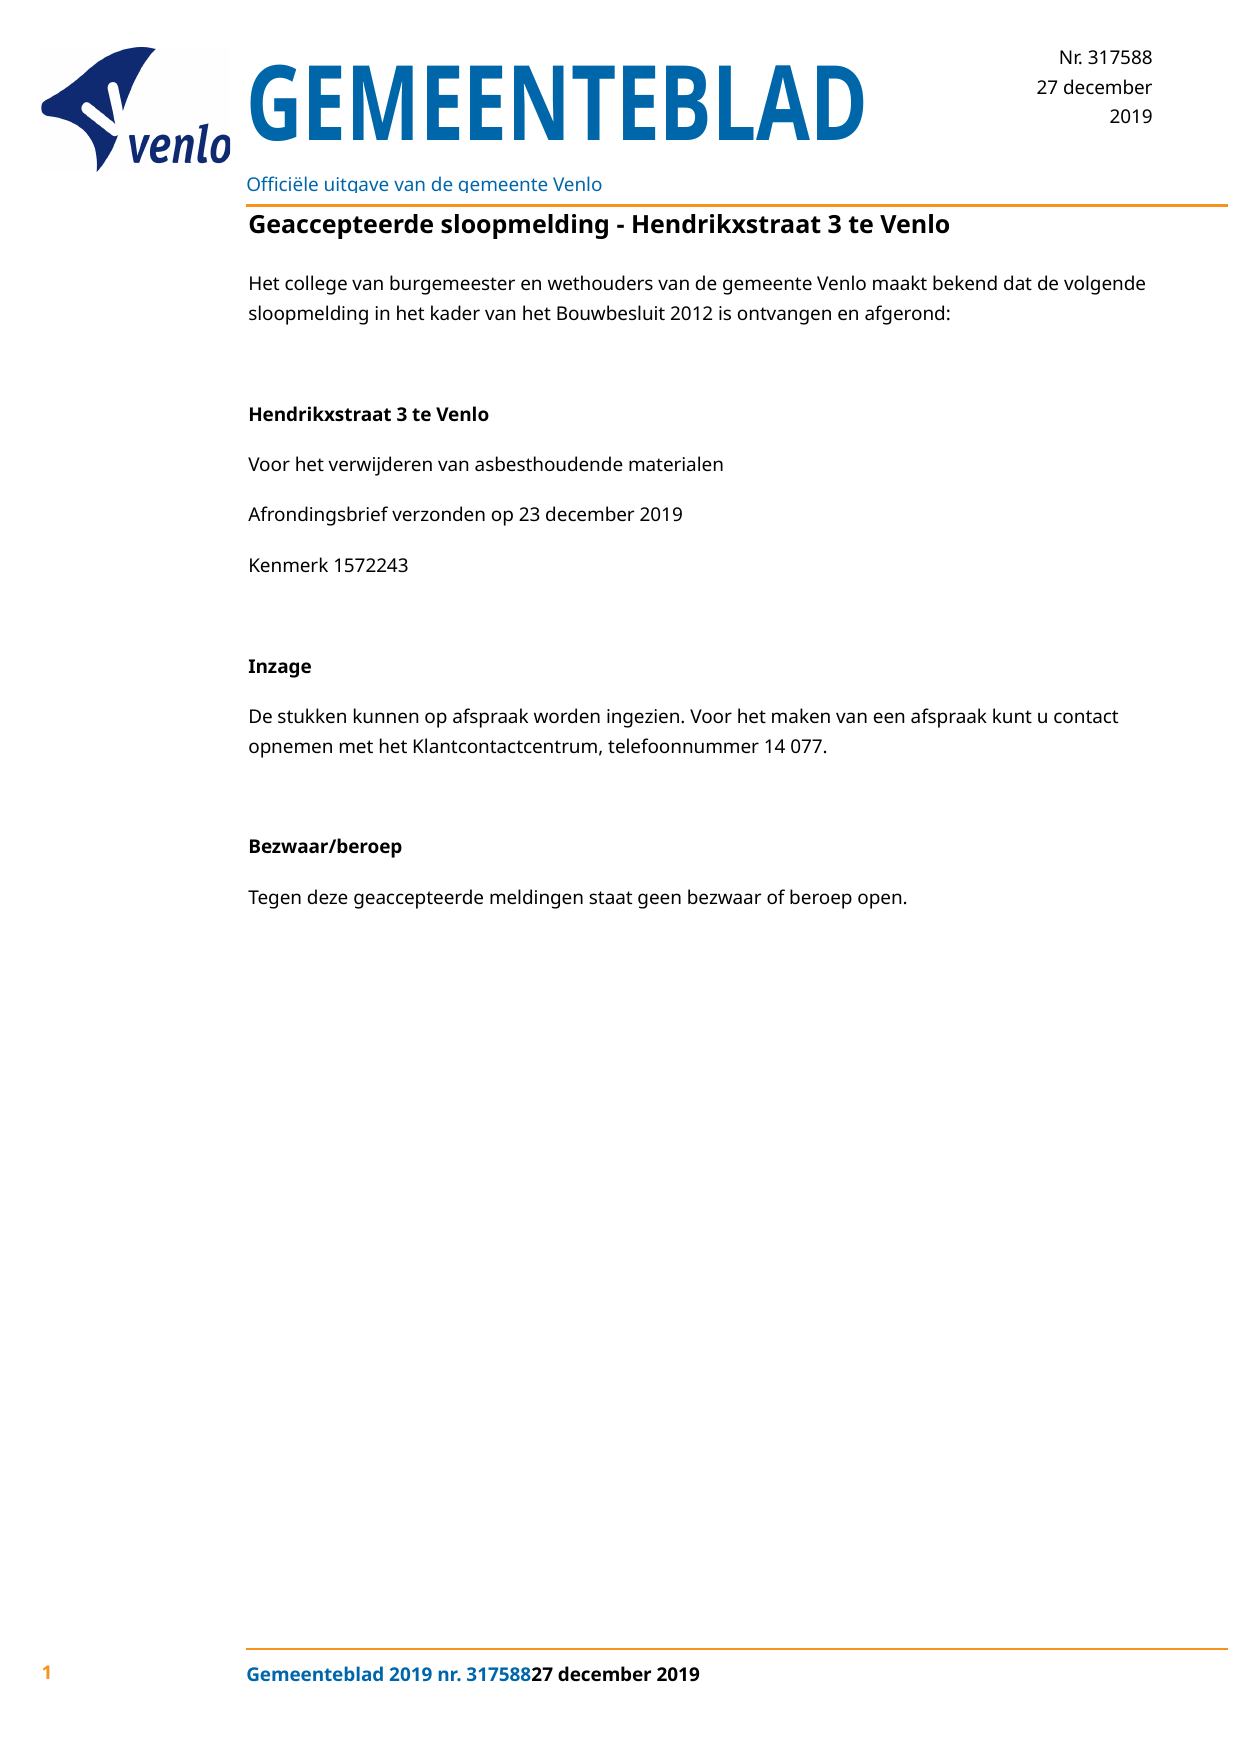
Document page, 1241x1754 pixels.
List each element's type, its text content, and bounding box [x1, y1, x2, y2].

text De stukken kunnen op afspraak worden ingezien. Voor het maken van een afspraak kunt u contact opnemen met het Klantcontactcentrum, telefoonnummer 14 077. [248, 703, 1152, 758]
text Afrondingsbrief verzonden op 23 december 2019 [248, 502, 1152, 527]
text Kenmerk 1572243 [248, 552, 1152, 578]
text Geaccepteerde sloopmelding - Hendrikxstraat 3 te Venlo [248, 207, 1152, 241]
text Bezwaar/beroep [248, 834, 1152, 859]
text Voor het verwijderen van asbesthoudende materialen [248, 451, 1152, 477]
text Tegen deze geaccepteerde meldingen staat geen bezwaar of beroep open. [248, 884, 1152, 910]
picture [41, 47, 231, 172]
text Inzage [248, 653, 1152, 678]
text Hendrikxstraat 3 te Venlo [248, 401, 1152, 426]
text Het college van burgemeester en wethouders van de gemeente Venlo maakt bekend dat de volgende sloopmelding in het kader van het Bouwbesluit 2012 is ontvangen en afgerond: [248, 270, 1152, 326]
